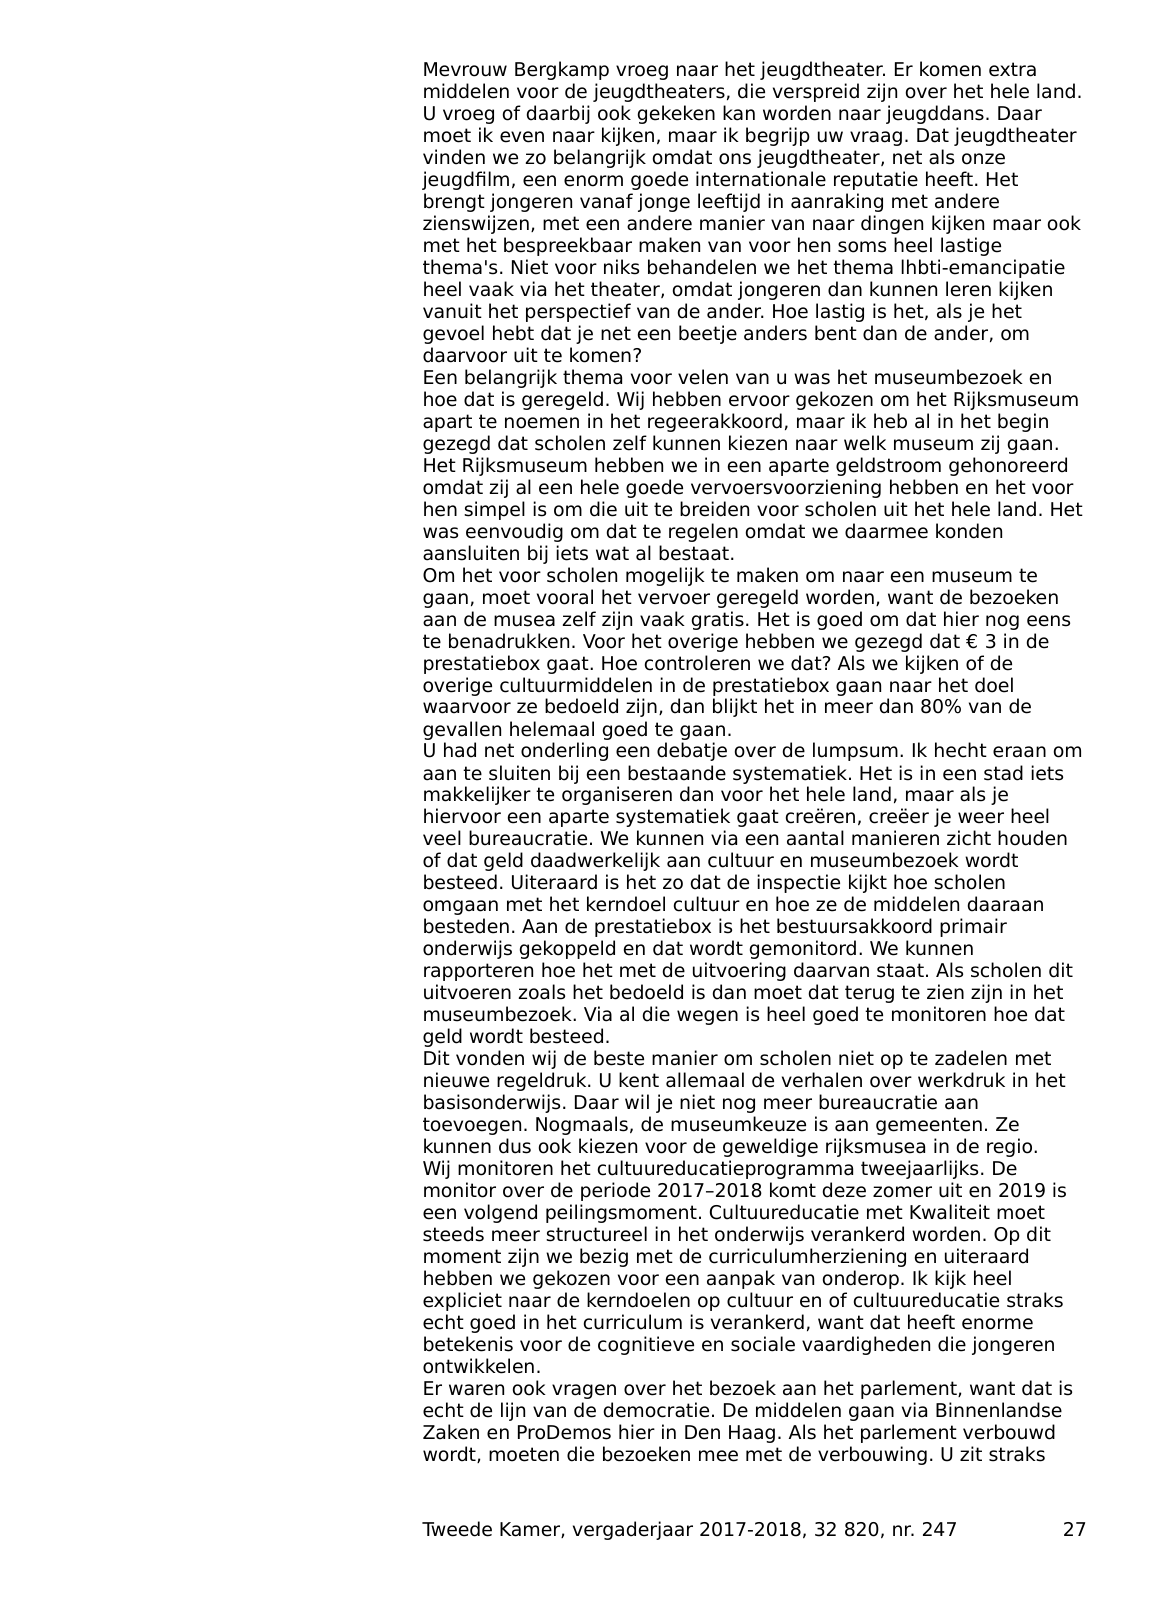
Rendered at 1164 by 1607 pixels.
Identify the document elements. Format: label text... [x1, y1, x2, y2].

text Om het voor scholen mogelijk te maken om naar een museum te gaan, moet vooral het vervoer geregeld worden, want de bezoeken aan de musea zelf zijn vaak gratis. Het is goed om dat hier nog eens te benadrukken. Voor het overige hebben we gezegd dat € 3 in de prestatiebox gaat. Hoe controleren we dat? Als we kijken of de overige cultuurmiddelen in de prestatiebox gaan naar het doel waarvoor ze bedoeld zijn, dan blijkt het in meer dan 80% van de gevallen helemaal goed te gaan. [422, 564, 1087, 740]
text Een belangrijk thema voor velen van u was het museumbezoek en hoe dat is geregeld. Wij hebben ervoor gekozen om het Rijksmuseum apart te noemen in het regeerakkoord, maar ik heb al in het begin gezegd dat scholen zelf kunnen kiezen naar welk museum zij gaan. Het Rijksmuseum hebben we in een aparte geldstroom gehonoreerd omdat zij al een hele goede vervoersvoorziening hebben en het voor hen simpel is om die uit te breiden voor scholen uit het hele land. Het was eenvoudig om dat te regelen omdat we daarmee konden aansluiten bij iets wat al bestaat. [422, 367, 1087, 564]
text Er waren ook vragen over het bezoek aan het parlement, want dat is echt de lijn van de democratie. De middelen gaan via Binnenlandse Zaken en ProDemos hier in Den Haag. Als het parlement verbouwd wordt, moeten die bezoeken mee met de verbouwing. U zit straks [422, 1378, 1087, 1466]
text Dit vonden wij de beste manier om scholen niet op te zadelen met nieuwe regeldruk. U kent allemaal de verhalen over werkdruk in het basisonderwijs. Daar wil je niet nog meer bureaucratie aan toevoegen. Nogmaals, de museumkeuze is aan gemeenten. Ze kunnen dus ook kiezen voor de geweldige rijksmusea in de regio. [422, 1048, 1087, 1158]
text U had net onderling een debatje over de lumpsum. Ik hecht eraan om aan te sluiten bij een bestaande systematiek. Het is in een stad iets makkelijker te organiseren dan voor het hele land, maar als je hiervoor een aparte systematiek gaat creëren, creëer je weer heel veel bureaucratie. We kunnen via een aantal manieren zicht houden of dat geld daadwerkelijk aan cultuur en museumbezoek wordt besteed. Uiteraard is het zo dat de inspectie kijkt hoe scholen omgaan met het kerndoel cultuur en hoe ze de middelen daaraan besteden. Aan de prestatiebox is het bestuursakkoord primair onderwijs gekoppeld en dat wordt gemonitord. We kunnen rapporteren hoe het met de uitvoering daarvan staat. Als scholen dit uitvoeren zoals het bedoeld is dan moet dat terug te zien zijn in het museumbezoek. Via al die wegen is heel goed te monitoren hoe dat geld wordt besteed. [422, 740, 1087, 1048]
text Mevrouw Bergkamp vroeg naar het jeugdtheater. Er komen extra middelen voor de jeugdtheaters, die verspreid zijn over het hele land. U vroeg of daarbij ook gekeken kan worden naar jeugddans. Daar moet ik even naar kijken, maar ik begrijp uw vraag. Dat jeugdtheater vinden we zo belangrijk omdat ons jeugdtheater, net als onze jeugdfilm, een enorm goede internationale reputatie heeft. Het brengt jongeren vanaf jonge leeftijd in aanraking met andere zienswijzen, met een andere manier van naar dingen kijken maar ook met het bespreekbaar maken van voor hen soms heel lastige thema's. Niet voor niks behandelen we het thema lhbti-emancipatie heel vaak via het theater, omdat jongeren dan kunnen leren kijken vanuit het perspectief van de ander. Hoe lastig is het, als je het gevoel hebt dat je net een beetje anders bent dan de ander, om daarvoor uit te komen? [422, 59, 1087, 367]
text Wij monitoren het cultuureducatieprogramma tweejaarlijks. De monitor over de periode 2017–2018 komt deze zomer uit en 2019 is een volgend peilingsmoment. Cultuureducatie met Kwaliteit moet steeds meer structureel in het onderwijs verankerd worden. Op dit moment zijn we bezig met de curriculumherziening en uiteraard hebben we gekozen voor een aanpak van onderop. Ik kijk heel expliciet naar de kerndoelen op cultuur en of cultuureducatie straks echt goed in het curriculum is verankerd, want dat heeft enorme betekenis voor de cognitieve en sociale vaardigheden die jongeren ontwikkelen. [422, 1158, 1087, 1378]
